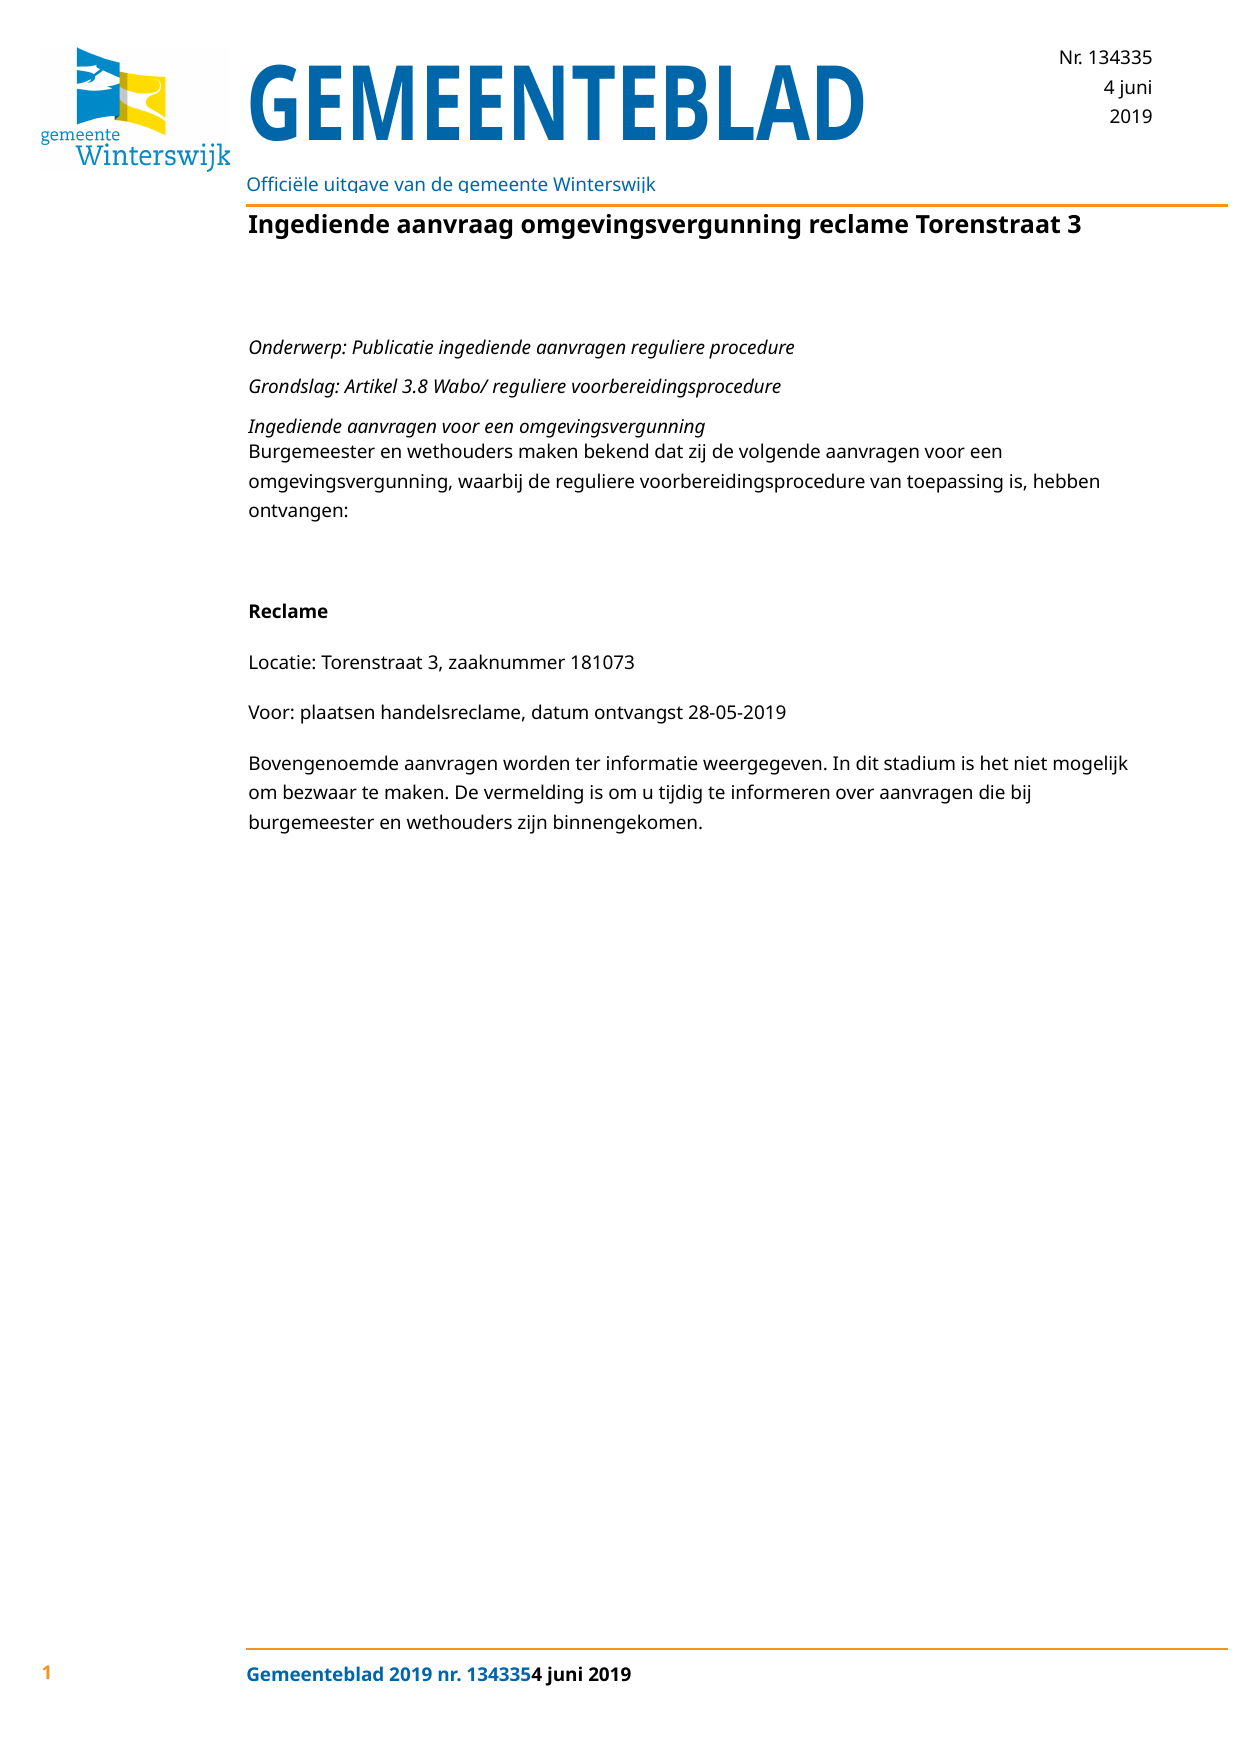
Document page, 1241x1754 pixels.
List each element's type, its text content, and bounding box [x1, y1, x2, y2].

picture [225, 153, 231, 162]
text Ingediende aanvragen voor een omgevingsvergunning [248, 413, 1152, 438]
text Bovengenoemde aanvragen worden ter informatie weergegeven. In dit stadium is het niet mogelijk om bezwaar te maken. De vermelding is om u tijdig te informeren over aanvragen die bij burgemeester en wethouders zijn binnengekomen. [248, 750, 1152, 835]
text Ingediende aanvraag omgevingsvergunning reclame Torenstraat 3 [248, 207, 1152, 241]
text Reclame [248, 598, 1152, 624]
text Voor: plaatsen handelsreclame, datum ontvangst 28-05-2019 [248, 699, 1152, 725]
text Locatie: Torenstraat 3, zaaknummer 181073 [248, 649, 1152, 675]
text Onderwerp: Publicatie ingediende aanvragen reguliere procedure [248, 334, 1152, 360]
picture [41, 47, 231, 172]
text Grondslag: Artikel 3.8 Wabo/ reguliere voorbereidingsprocedure [248, 373, 1152, 399]
text Burgemeester en wethouders maken bekend dat zij de volgende aanvragen voor een omgevingsvergunning, waarbij de reguliere voorbereidingsprocedure van toepassing is, hebben ontvangen: [248, 438, 1152, 523]
